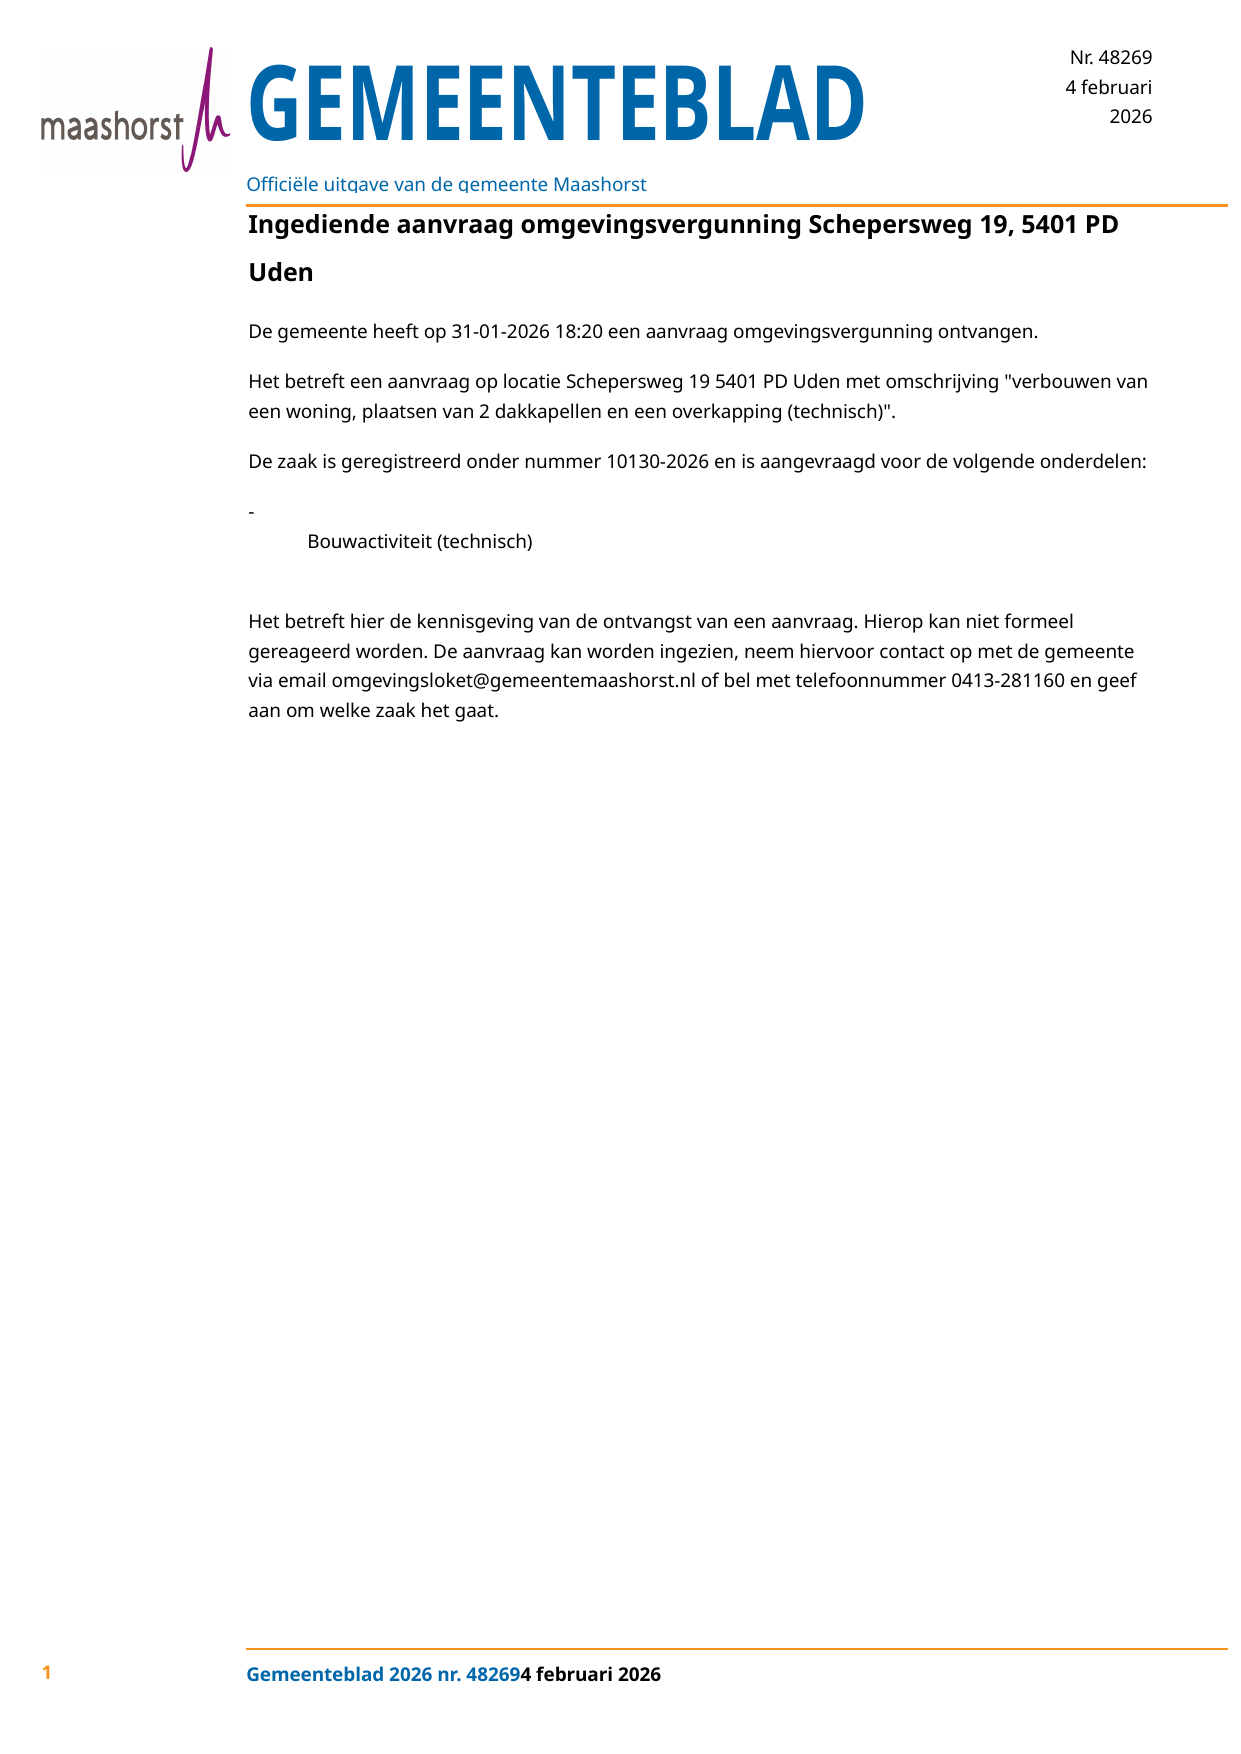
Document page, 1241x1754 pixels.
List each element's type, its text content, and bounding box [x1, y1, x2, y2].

text Het betreft een aanvraag op locatie Schepersweg 19 5401 PD Uden met omschrijving "verbouwen van een woning, plaatsen van 2 dakkapellen en een overkapping (technisch)". [248, 368, 1152, 424]
list Bouwactiviteit (technisch) [248, 528, 1152, 554]
text Het betreft hier de kennisgeving van de ontvangst van een aanvraag. Hierop kan niet formeel gereageerd worden. De aanvraag kan worden ingezien, neem hiervoor contact op met de gemeente via email omgevingsloket@gemeentemaashorst.nl of bel met telefoonnummer 0413-281160 en geef aan om welke zaak het gaat. [248, 608, 1152, 723]
text Ingediende aanvraag omgevingsvergunning Schepersweg 19, 5401 PD Uden [248, 207, 1152, 288]
picture [41, 47, 231, 172]
text De zaak is geregistreerd onder nummer 10130-2026 en is aangevraagd voor de volgende onderdelen: [248, 448, 1152, 474]
text De gemeente heeft op 31-01-2026 18:20 een aanvraag omgevingsvergunning ontvangen. [248, 318, 1152, 344]
